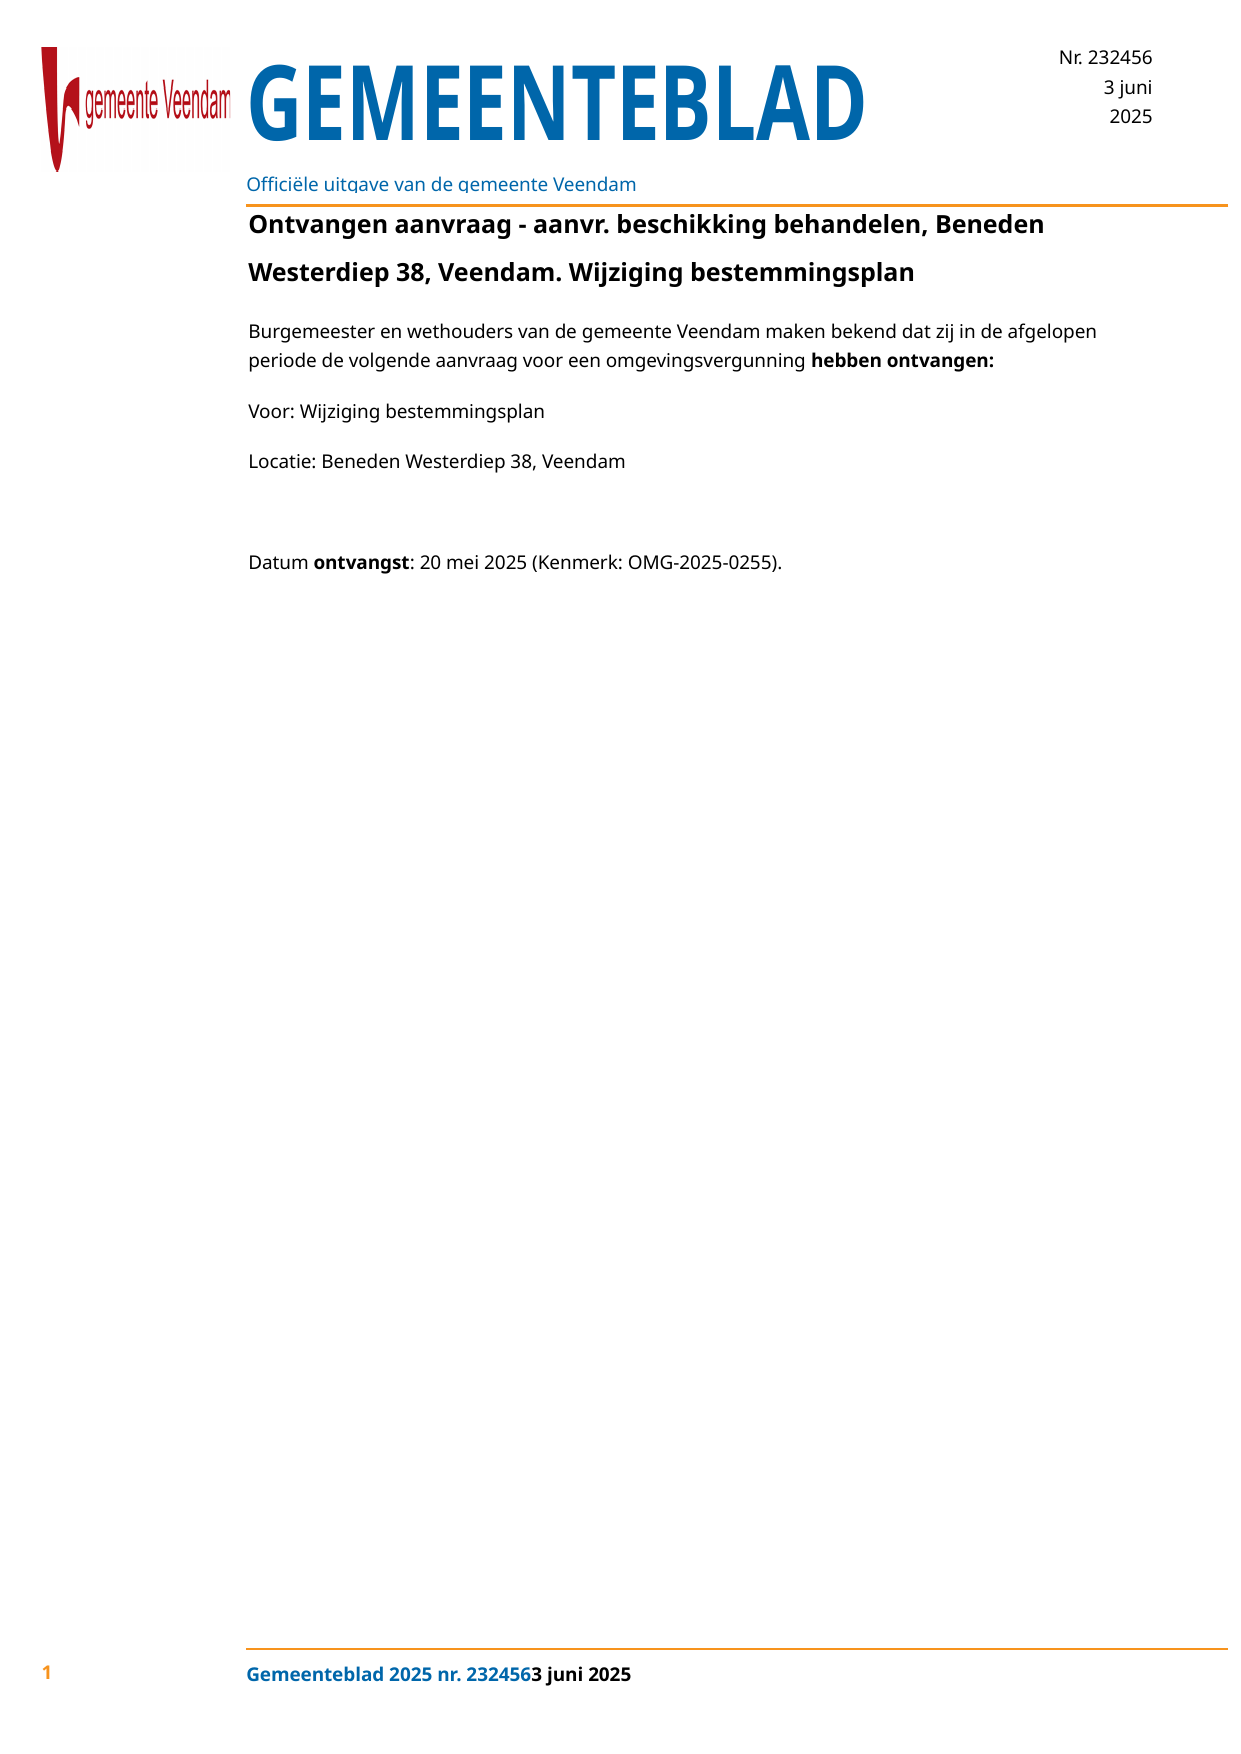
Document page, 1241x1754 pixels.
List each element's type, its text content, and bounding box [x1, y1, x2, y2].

text Ontvangen aanvraag - aanvr. beschikking behandelen, Beneden Westerdiep 38, Veendam. Wijziging bestemmingsplan [248, 207, 1152, 288]
text Datum ontvangst: 20 mei 2025 (Kenmerk: OMG-2025-0255). [248, 549, 1152, 575]
text Burgemeester en wethouders van de gemeente Veendam maken bekend dat zij in de afgelopen periode de volgende aanvraag voor een omgevingsvergunning hebben ontvangen: [248, 318, 1152, 373]
text Locatie: Beneden Westerdiep 38, Veendam [248, 448, 1152, 474]
picture [41, 47, 231, 172]
text Voor: Wijziging bestemmingsplan [248, 398, 1152, 424]
